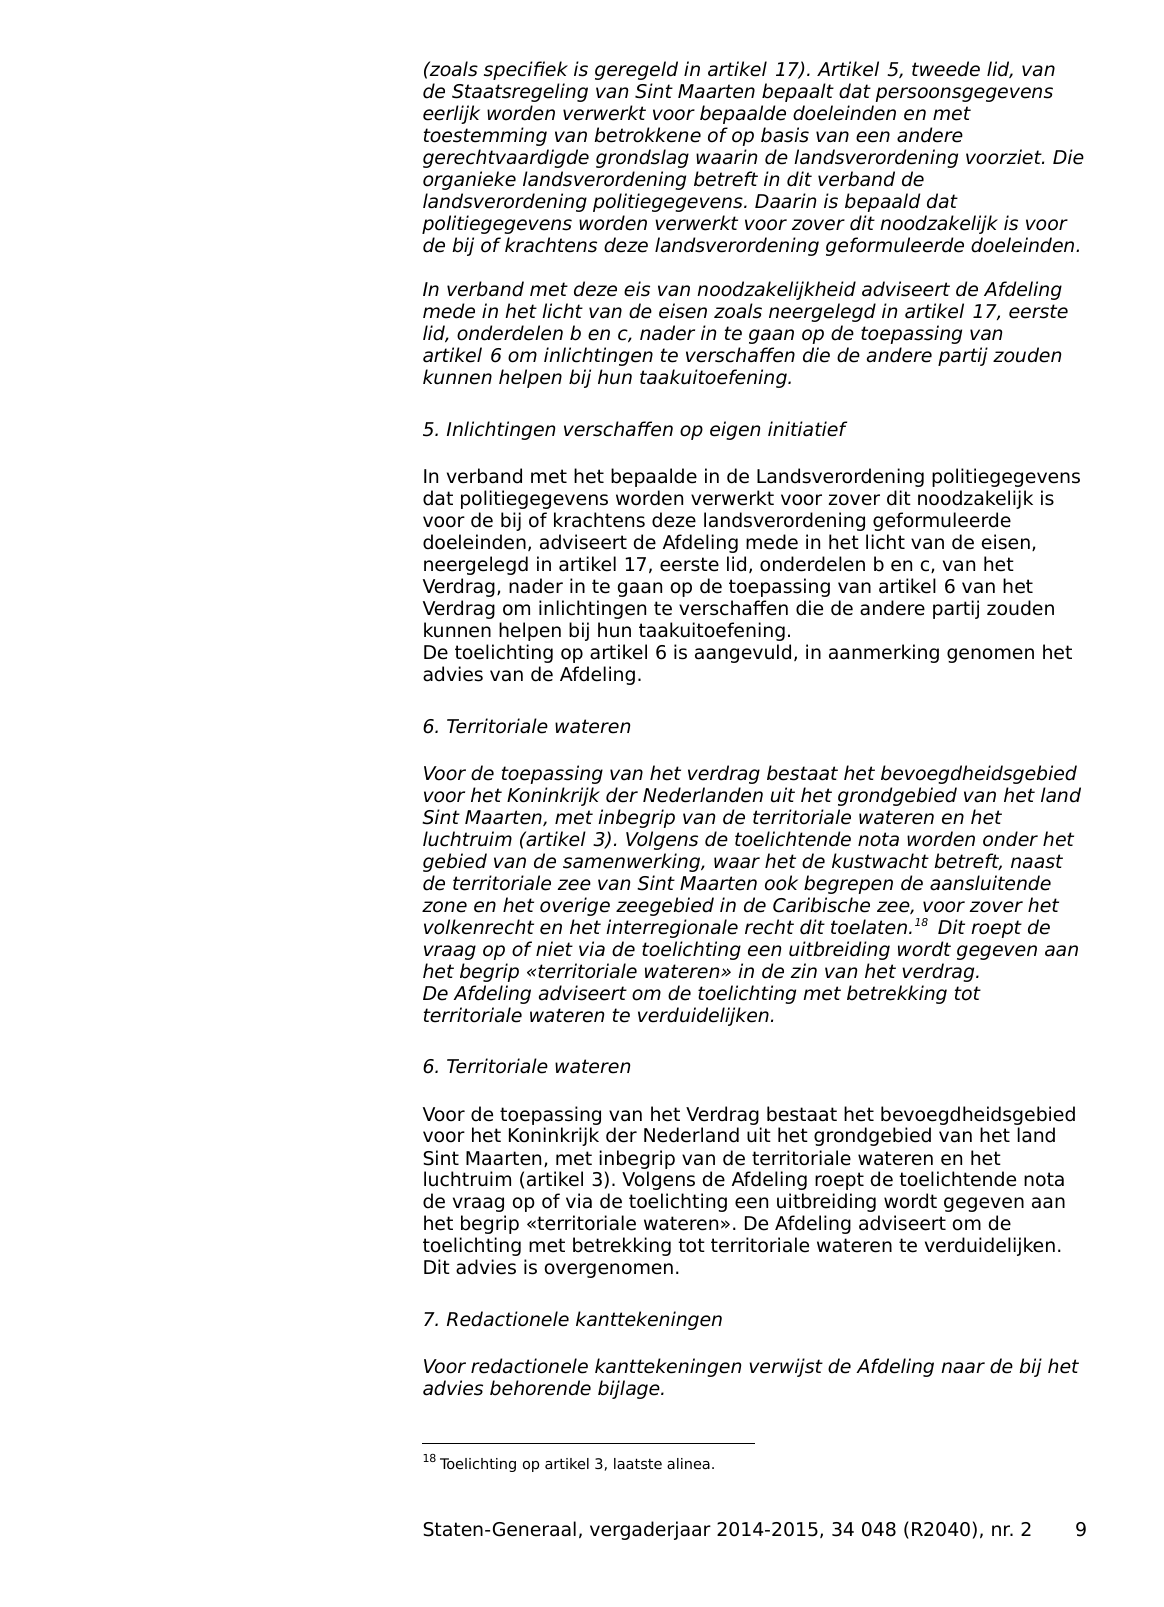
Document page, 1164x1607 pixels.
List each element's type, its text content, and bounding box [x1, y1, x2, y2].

text In verband met het bepaalde in de Landsverordening politiegegevens dat politiegegevens worden verwerkt voor zover dit noodzakelijk is voor de bij of krachtens deze landsverordening geformuleerde doeleinden, adviseert de Afdeling mede in het licht van de eisen, neergelegd in artikel 17, eerste lid, onderdelen b en c, van het Verdrag, nader in te gaan op de toepassing van artikel 6 van het Verdrag om inlichtingen te verschaffen die de andere partij zouden kunnen helpen bij hun taakuitoefening. [422, 466, 1087, 642]
text Voor de toepassing van het Verdrag bestaat het bevoegdheidsgebied voor het Koninkrijk der Nederland uit het grondgebied van het land Sint Maarten, met inbegrip van de territoriale wateren en het luchtruim (artikel 3). Volgens de Afdeling roept de toelichtende nota de vraag op of via de toelichting een uitbreiding wordt gegeven aan het begrip «territoriale wateren». De Afdeling adviseert om de toelichting met betrekking tot territoriale wateren te verduidelijken. Dit advies is overgenomen. [422, 1103, 1087, 1279]
text De Afdeling adviseert om de toelichting met betrekking tot territoriale wateren te verduidelijken. [422, 982, 1087, 1026]
text De toelichting op artikel 6 is aangevuld, in aanmerking genomen het advies van de Afdeling. [422, 642, 1087, 686]
subtitle 7. Redactionele kanttekeningen [422, 1309, 1087, 1331]
text Voor redactionele kanttekeningen verwijst de Afdeling naar de bij het advies behorende bijlage. [422, 1356, 1087, 1400]
subtitle 5. Inlichtingen verschaffen op eigen initiatief [422, 419, 1087, 441]
subtitle 6. Territoriale wateren [422, 716, 1087, 738]
subtitle 6. Territoriale wateren [422, 1056, 1087, 1078]
text Toelichting op artikel 3, laatste alinea. [422, 1452, 1087, 1474]
text (zoals specifiek is geregeld in artikel 17). Artikel 5, tweede lid, van de Staatsregeling van Sint Maarten bepaalt dat persoonsgegevens eerlijk worden verwerkt voor bepaalde doeleinden en met toestemming van betrokkene of op basis van een andere gerechtvaardigde grondslag waarin de landsverordening voorziet. Die organieke landsverordening betreft in dit verband de landsverordening politiegegevens. Daarin is bepaald dat politiegegevens worden verwerkt voor zover dit noodzakelijk is voor de bij of krachtens deze landsverordening geformuleerde doeleinden. [422, 59, 1087, 257]
text Voor de toepassing van het verdrag bestaat het bevoegdheidsgebied voor het Koninkrijk der Nederlanden uit het grondgebied van het land Sint Maarten, met inbegrip van de territoriale wateren en het luchtruim (artikel 3). Volgens de toelichtende nota worden onder het gebied van de samenwerking, waar het de kustwacht betreft, naast de territoriale zee van Sint Maarten ook begrepen de aansluitende zone en het overige zeegebied in de Caribische zee, voor zover het volkenrecht en het interregionale recht dit toelaten. Dit roept de vraag op of niet via de toelichting een uitbreiding wordt gegeven aan het begrip «territoriale wateren» in de zin van het verdrag. [422, 763, 1087, 982]
text In verband met deze eis van noodzakelijkheid adviseert de Afdeling mede in het licht van de eisen zoals neergelegd in artikel 17, eerste lid, onderdelen b en c, nader in te gaan op de toepassing van artikel 6 om inlichtingen te verschaffen die de andere partij zouden kunnen helpen bij hun taakuitoefening. [422, 279, 1087, 389]
